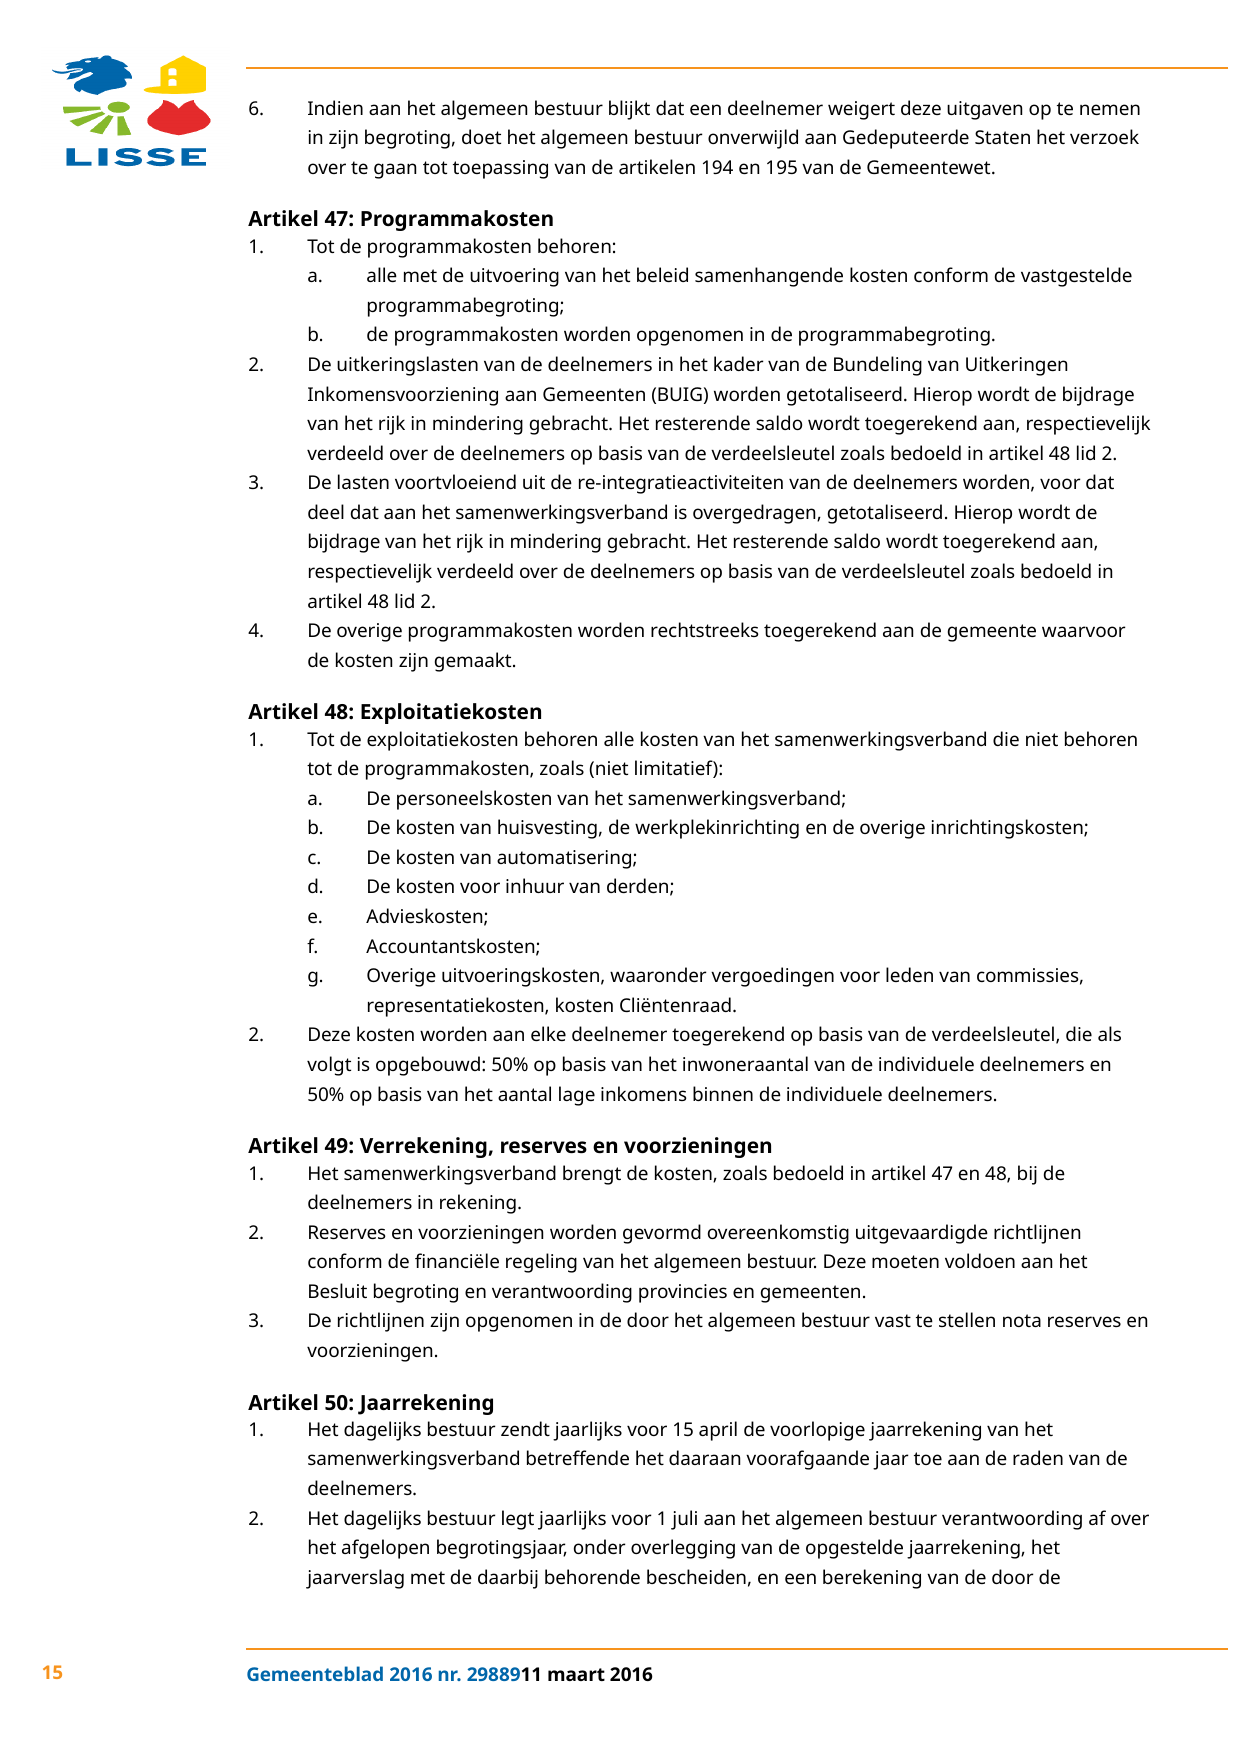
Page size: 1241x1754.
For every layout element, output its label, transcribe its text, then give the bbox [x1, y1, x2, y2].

list De lasten voortvloeiend uit de re-integratieactiviteiten van de deelnemers worden, voor dat deel dat aan het samenwerkingsverband is overgedragen, getotaliseerd. Hierop wordt de bijdrage van het rijk in mindering gebracht. Het resterende saldo wordt toegerekend aan, respectievelijk verdeeld over de deelnemers op basis van de verdeelsleutel zoals bedoeld in artikel 48 lid 2. [248, 469, 1152, 613]
list De kosten voor inhuur van derden; [307, 874, 1152, 899]
list Accountantskosten; [307, 933, 1152, 959]
list De overige programmakosten worden rechtstreeks toegerekend aan de gemeente waarvoor de kosten zijn gemaakt. [248, 617, 1152, 673]
list Tot de programmakosten behoren: [248, 233, 1152, 258]
list Het dagelijks bestuur zendt jaarlijks voor 15 april de voorlopige jaarrekening van het samenwerkingsverband betreffende het daaraan voorafgaande jaar toe aan de raden van de deelnemers. [248, 1416, 1152, 1501]
list alle met de uitvoering van het beleid samenhangende kosten conform de vastgestelde programmabegroting; [307, 262, 1152, 318]
picture [41, 47, 231, 172]
list De uitkeringslasten van de deelnemers in het kader van de Bundeling van Uitkeringen Inkomensvoorziening aan Gemeenten (BUIG) worden getotaliseerd. Hierop wordt de bijdrage van het rijk in mindering gebracht. Het resterende saldo wordt toegerekend aan, respectievelijk verdeeld over de deelnemers op basis van de verdeelsleutel zoals bedoeld in artikel 48 lid 2. [248, 351, 1152, 466]
text Artikel 49: Verrekening, reserves en voorzieningen [248, 1131, 1152, 1160]
list De richtlijnen zijn opgenomen in de door het algemeen bestuur vast te stellen nota reserves en voorzieningen. [248, 1308, 1152, 1363]
list Tot de exploitatiekosten behoren alle kosten van het samenwerkingsverband die niet behoren tot de programmakosten, zoals (niet limitatief): [248, 726, 1152, 781]
list De kosten van automatisering; [307, 844, 1152, 870]
list Indien aan het algemeen bestuur blijkt dat een deelnemer weigert deze uitgaven op te nemen in zijn begroting, doet het algemeen bestuur onverwijld aan Gedeputeerde Staten het verzoek over te gaan tot toepassing van de artikelen 194 en 195 van de Gemeentewet. [248, 95, 1152, 180]
list Overige uitvoeringskosten, waaronder vergoedingen voor leden van commissies, representatiekosten, kosten Cliëntenraad. [307, 962, 1152, 1018]
text Artikel 47: Programmakosten [248, 204, 1152, 233]
list De kosten van huisvesting, de werkplekinrichting en de overige inrichtingskosten; [307, 814, 1152, 840]
list Het dagelijks bestuur legt jaarlijks voor 1 juli aan het algemeen bestuur verantwoording af over het afgelopen begrotingsjaar, onder overlegging van de opgestelde jaarrekening, het jaarverslag met de daarbij behorende bescheiden, en een berekening van de door de [248, 1505, 1152, 1590]
list De personeelskosten van het samenwerkingsverband; [307, 785, 1152, 811]
list Reserves en voorzieningen worden gevormd overeenkomstig uitgevaardigde richtlijnen conform de financiële regeling van het algemeen bestuur. Deze moeten voldoen aan het Besluit begroting en verantwoording provincies en gemeenten. [248, 1219, 1152, 1304]
list Advieskosten; [307, 903, 1152, 929]
list Deze kosten worden aan elke deelnemer toegerekend op basis van de verdeelsleutel, die als volgt is opgebouwd: 50% op basis van het inwoneraantal van de individuele deelnemers en 50% op basis van het aantal lage inkomens binnen de individuele deelnemers. [248, 1022, 1152, 1107]
list de programmakosten worden opgenomen in de programmabegroting. [307, 322, 1152, 347]
text Artikel 50: Jaarrekening [248, 1388, 1152, 1416]
text Artikel 48: Exploitatiekosten [248, 697, 1152, 726]
list Het samenwerkingsverband brengt de kosten, zoals bedoeld in artikel 47 en 48, bij de deelnemers in rekening. [248, 1160, 1152, 1215]
